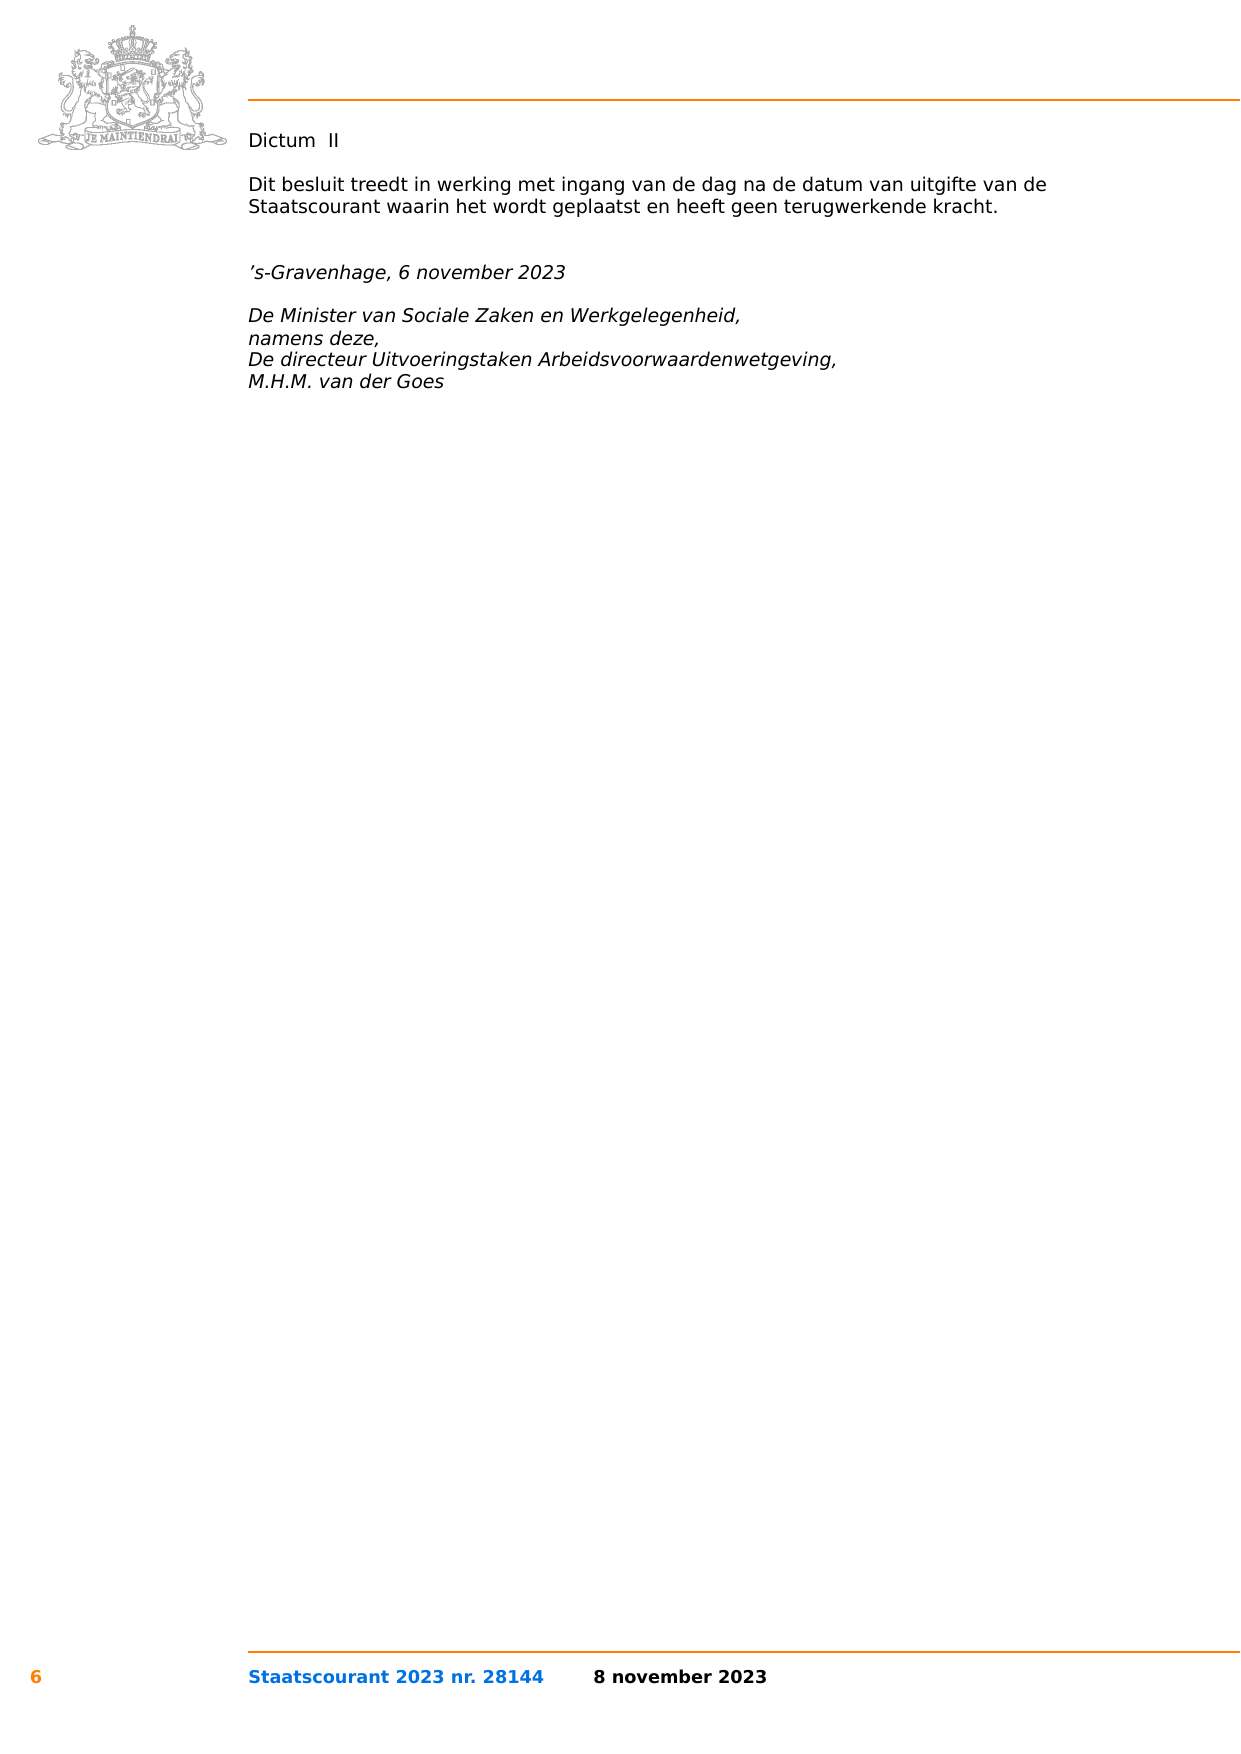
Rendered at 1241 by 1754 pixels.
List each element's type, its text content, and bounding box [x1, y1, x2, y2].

text Dit besluit treedt in werking met ingang van de dag na de datum van uitgifte van de Staatscourant waarin het wordt geplaatst en heeft geen terugwerkende kracht. [248, 174, 1163, 218]
text ’s-Gravenhage, 6 november 2023 [248, 262, 1163, 283]
picture [38, 25, 227, 150]
text Dictum II [248, 130, 1163, 152]
text De Minister van Sociale Zaken en Werkgelegenheid, namens deze, De directeur Uitvoeringstaken Arbeidsvoorwaardenwetgeving, M.H.M. van der Goes [248, 305, 1163, 393]
